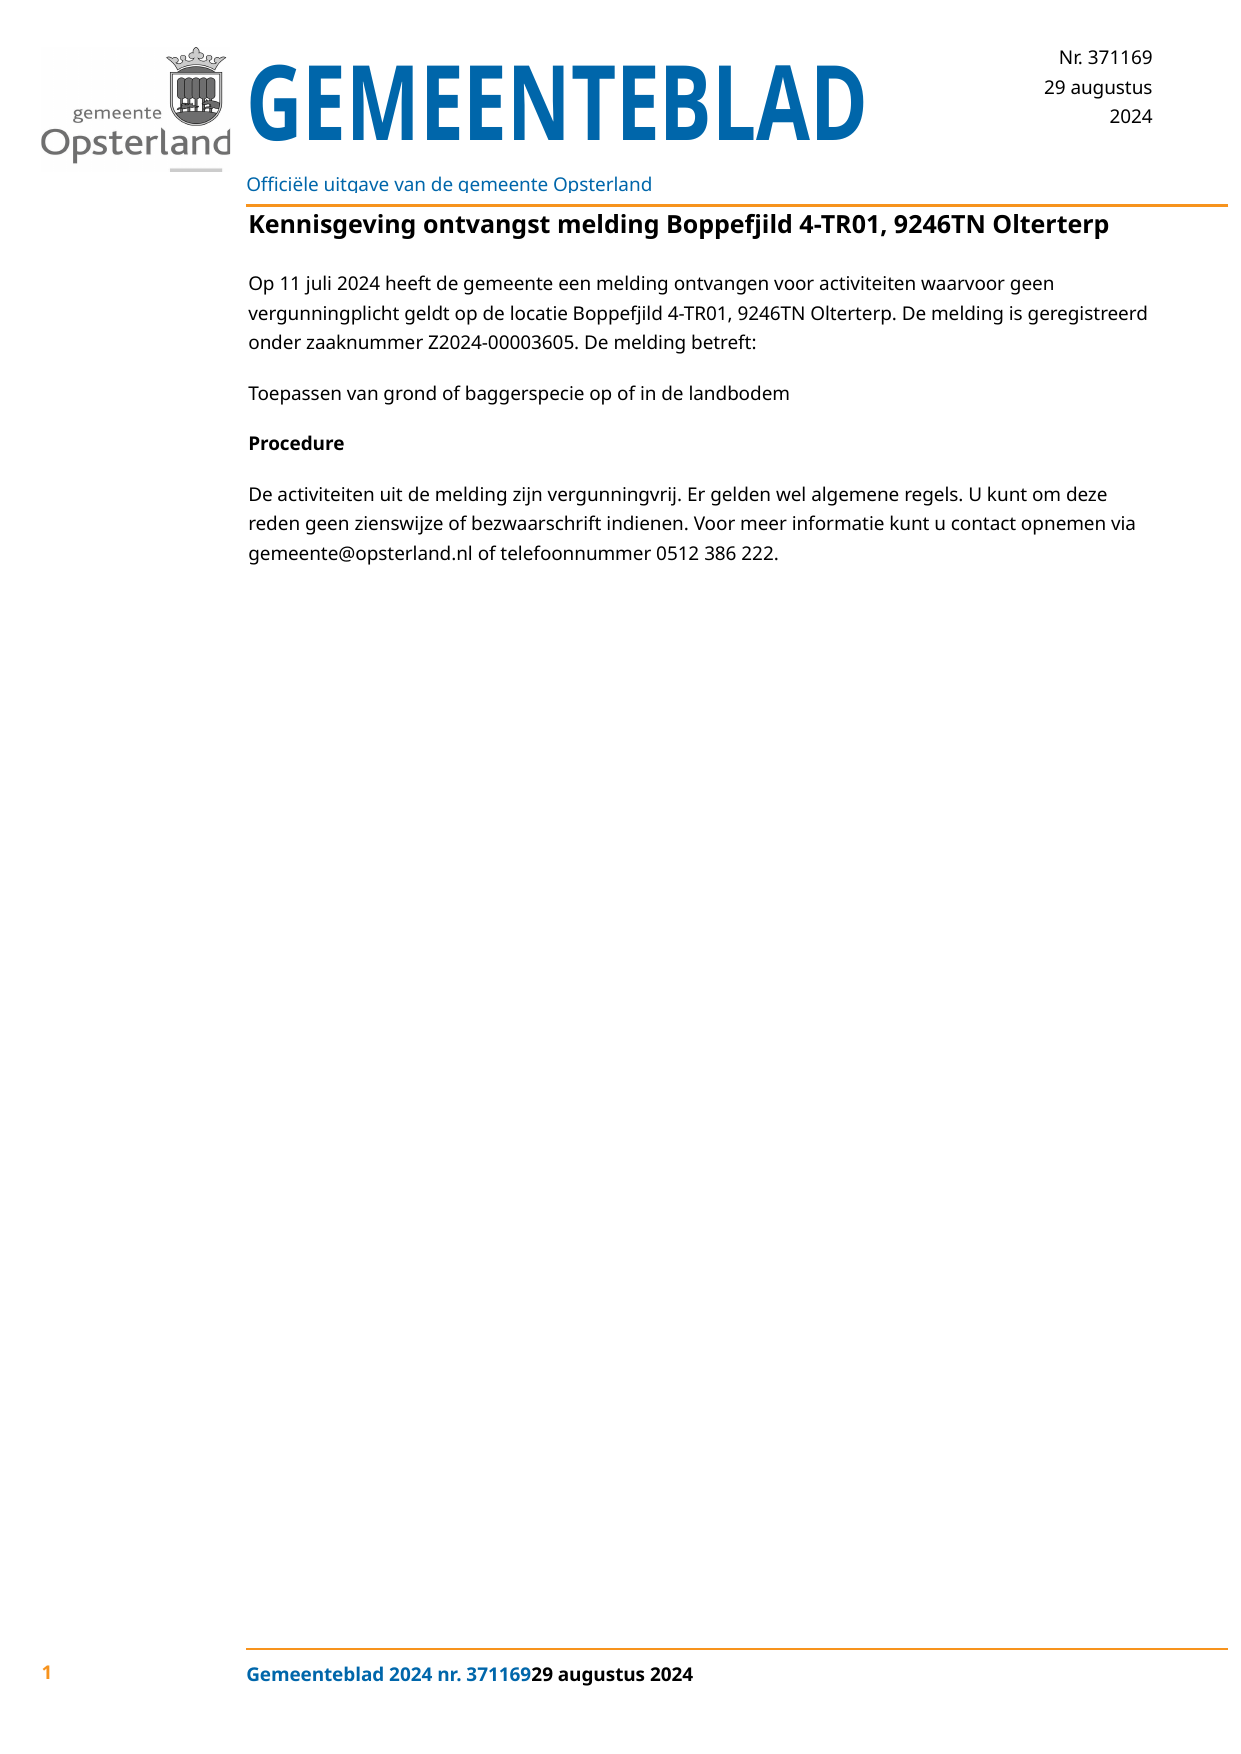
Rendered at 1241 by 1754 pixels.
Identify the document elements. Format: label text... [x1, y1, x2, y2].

text Toepassen van grond of baggerspecie op of in de landbodem [248, 380, 1152, 406]
text Op 11 juli 2024 heeft de gemeente een melding ontvangen voor activiteiten waarvoor geen vergunningplicht geldt op de locatie Boppefjild 4-TR01, 9246TN Olterterp. De melding is geregistreerd onder zaaknummer Z2024-00003605. De melding betreft: [248, 270, 1152, 355]
text Procedure [248, 430, 1152, 456]
text Kennisgeving ontvangst melding Boppefjild 4-TR01, 9246TN Olterterp [248, 207, 1152, 241]
picture [41, 47, 231, 172]
text De activiteiten uit de melding zijn vergunningvrij. Er gelden wel algemene regels. U kunt om deze reden geen zienswijze of bezwaarschrift indienen. Voor meer informatie kunt u contact opnemen via gemeente@opsterland.nl of telefoonnummer 0512 386 222. [248, 481, 1152, 566]
